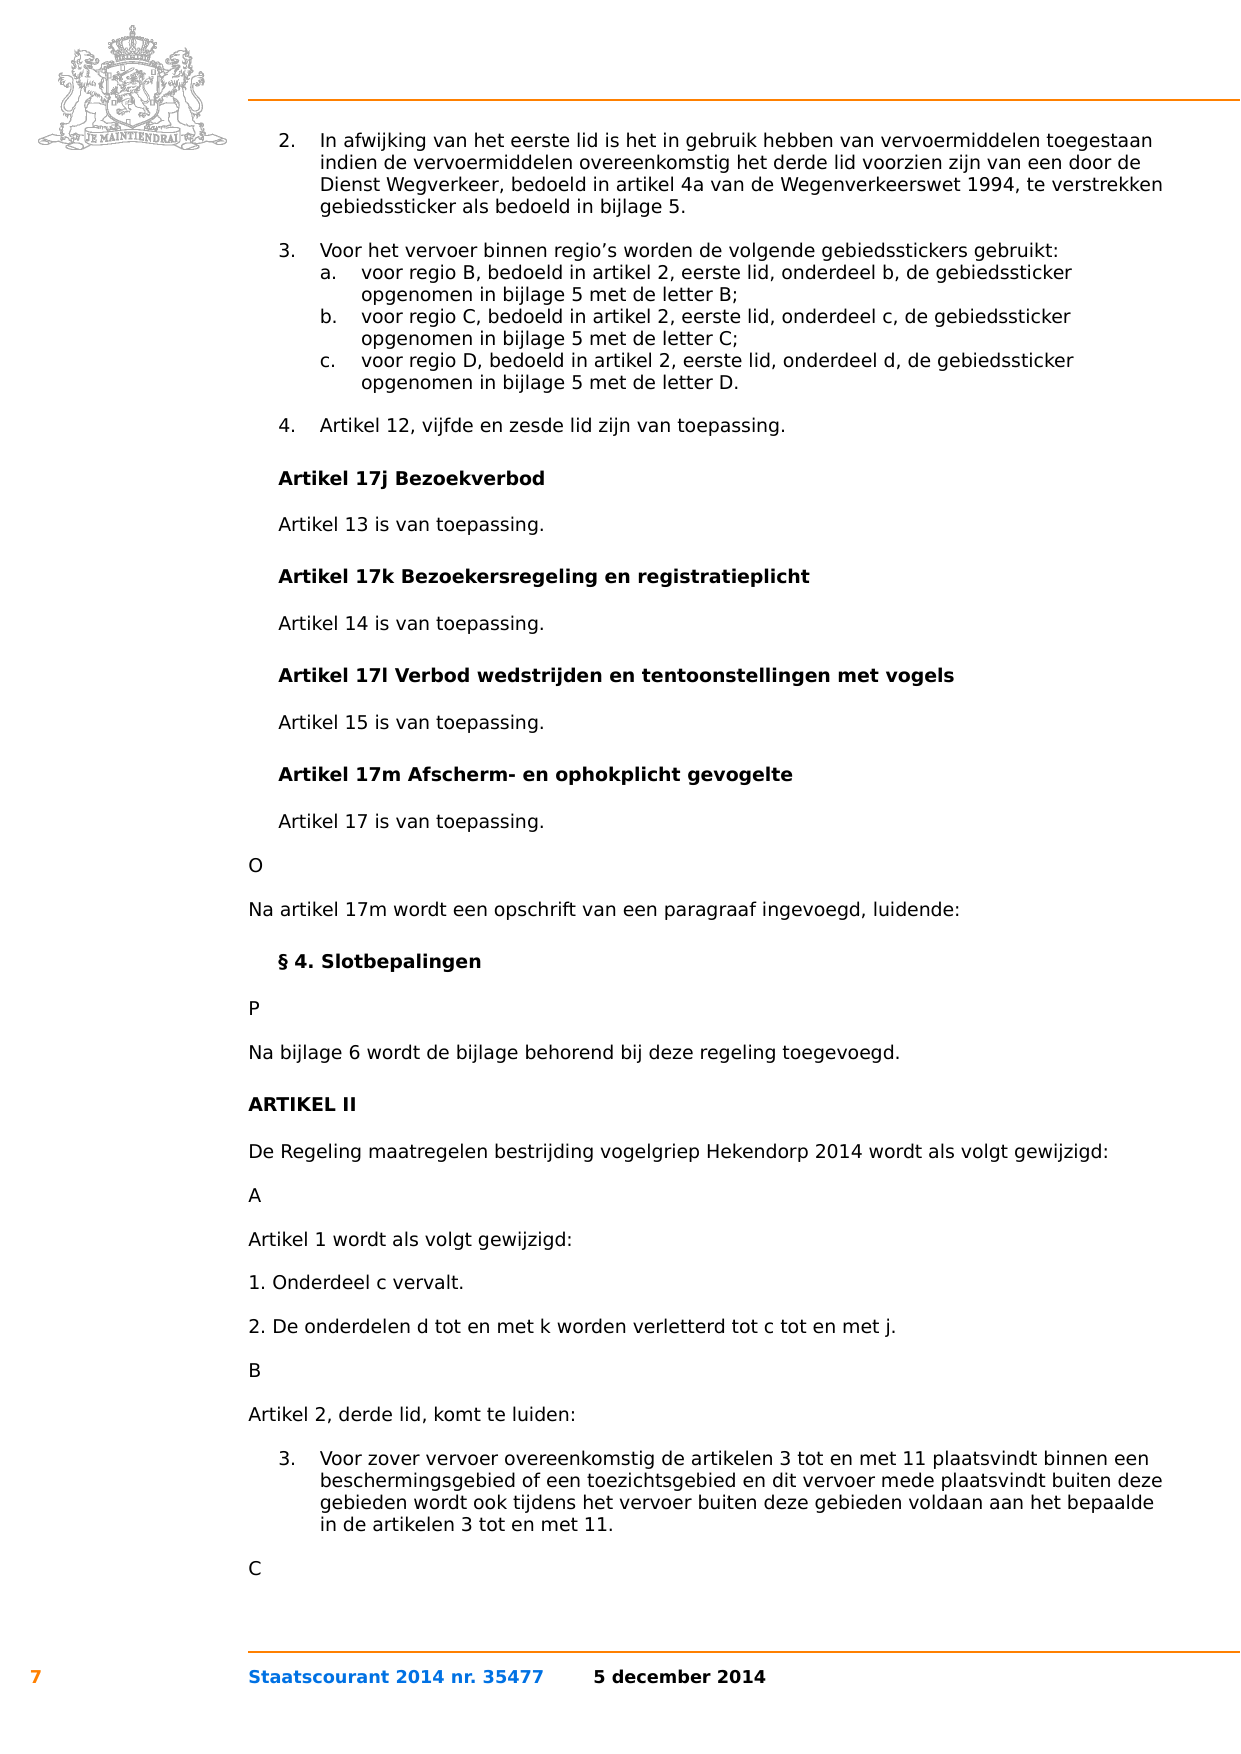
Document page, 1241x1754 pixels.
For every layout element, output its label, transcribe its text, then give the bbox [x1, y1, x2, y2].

text Artikel 15 is van toepassing. [278, 712, 1163, 734]
text Artikel 2, derde lid, komt te luiden: [248, 1404, 1163, 1426]
text Artikel 17 is van toepassing. [278, 811, 1163, 833]
subtitle Artikel 17l Verbod wedstrijden en tentoonstellingen met vogels [278, 665, 1163, 687]
text Na artikel 17m wordt een opschrift van een paragraaf ingevoegd, luidende: [248, 899, 1163, 921]
subtitle Artikel 17k Bezoekersregeling en registratieplicht [278, 566, 1163, 588]
subtitle ARTIKEL II [248, 1094, 1163, 1116]
subtitle Artikel 17m Afscherm- en ophokplicht gevogelte [278, 764, 1163, 786]
text 4. Artikel 12, vijfde en zesde lid zijn van toepassing. [278, 415, 1163, 437]
text c. voor regio D, bedoeld in artikel 2, eerste lid, onderdeel d, de gebiedssticker opgenomen in bijlage 5 met de letter D. [319, 349, 1163, 393]
text 2. In afwijking van het eerste lid is het in gebruik hebben van vervoermiddelen toegestaan indien de vervoermiddelen overeenkomstig het derde lid voorzien zijn van een door de Dienst Wegverkeer, bedoeld in artikel 4a van de Wegenverkeerswet 1994, te verstrekken gebiedssticker als bedoeld in bijlage 5. [278, 130, 1163, 218]
text Artikel 13 is van toepassing. [278, 514, 1163, 536]
text O [248, 855, 1163, 877]
text 3. Voor zover vervoer overeenkomstig de artikelen 3 tot en met 11 plaatsvindt binnen een beschermingsgebied of een toezichtsgebied en dit vervoer mede plaatsvindt buiten deze gebieden wordt ook tijdens het vervoer buiten deze gebieden voldaan aan het bepaalde in de artikelen 3 tot en met 11. [278, 1448, 1163, 1536]
text a. voor regio B, bedoeld in artikel 2, eerste lid, onderdeel b, de gebiedssticker opgenomen in bijlage 5 met de letter B; [319, 262, 1163, 306]
subtitle Artikel 17j Bezoekverbod [278, 467, 1163, 489]
text Na bijlage 6 wordt de bijlage behorend bij deze regeling toegevoegd. [248, 1042, 1163, 1064]
text 3. Voor het vervoer binnen regio’s worden de volgende gebiedsstickers gebruikt: [278, 240, 1163, 262]
text A [248, 1184, 1163, 1207]
text Artikel 1 wordt als volgt gewijzigd: [248, 1228, 1163, 1250]
picture [38, 25, 227, 150]
text 2. De onderdelen d tot en met k worden verletterd tot c tot en met j. [248, 1316, 1163, 1338]
text C [248, 1557, 1163, 1579]
text Artikel 14 is van toepassing. [278, 613, 1163, 635]
subtitle § 4. Slotbepalingen [278, 951, 1163, 973]
text De Regeling maatregelen bestrijding vogelgriep Hekendorp 2014 wordt als volgt gewijzigd: [248, 1141, 1163, 1163]
text b. voor regio C, bedoeld in artikel 2, eerste lid, onderdeel c, de gebiedssticker opgenomen in bijlage 5 met de letter C; [319, 306, 1163, 349]
text P [248, 998, 1163, 1020]
text 1. Onderdeel c vervalt. [248, 1272, 1163, 1294]
text B [248, 1360, 1163, 1382]
